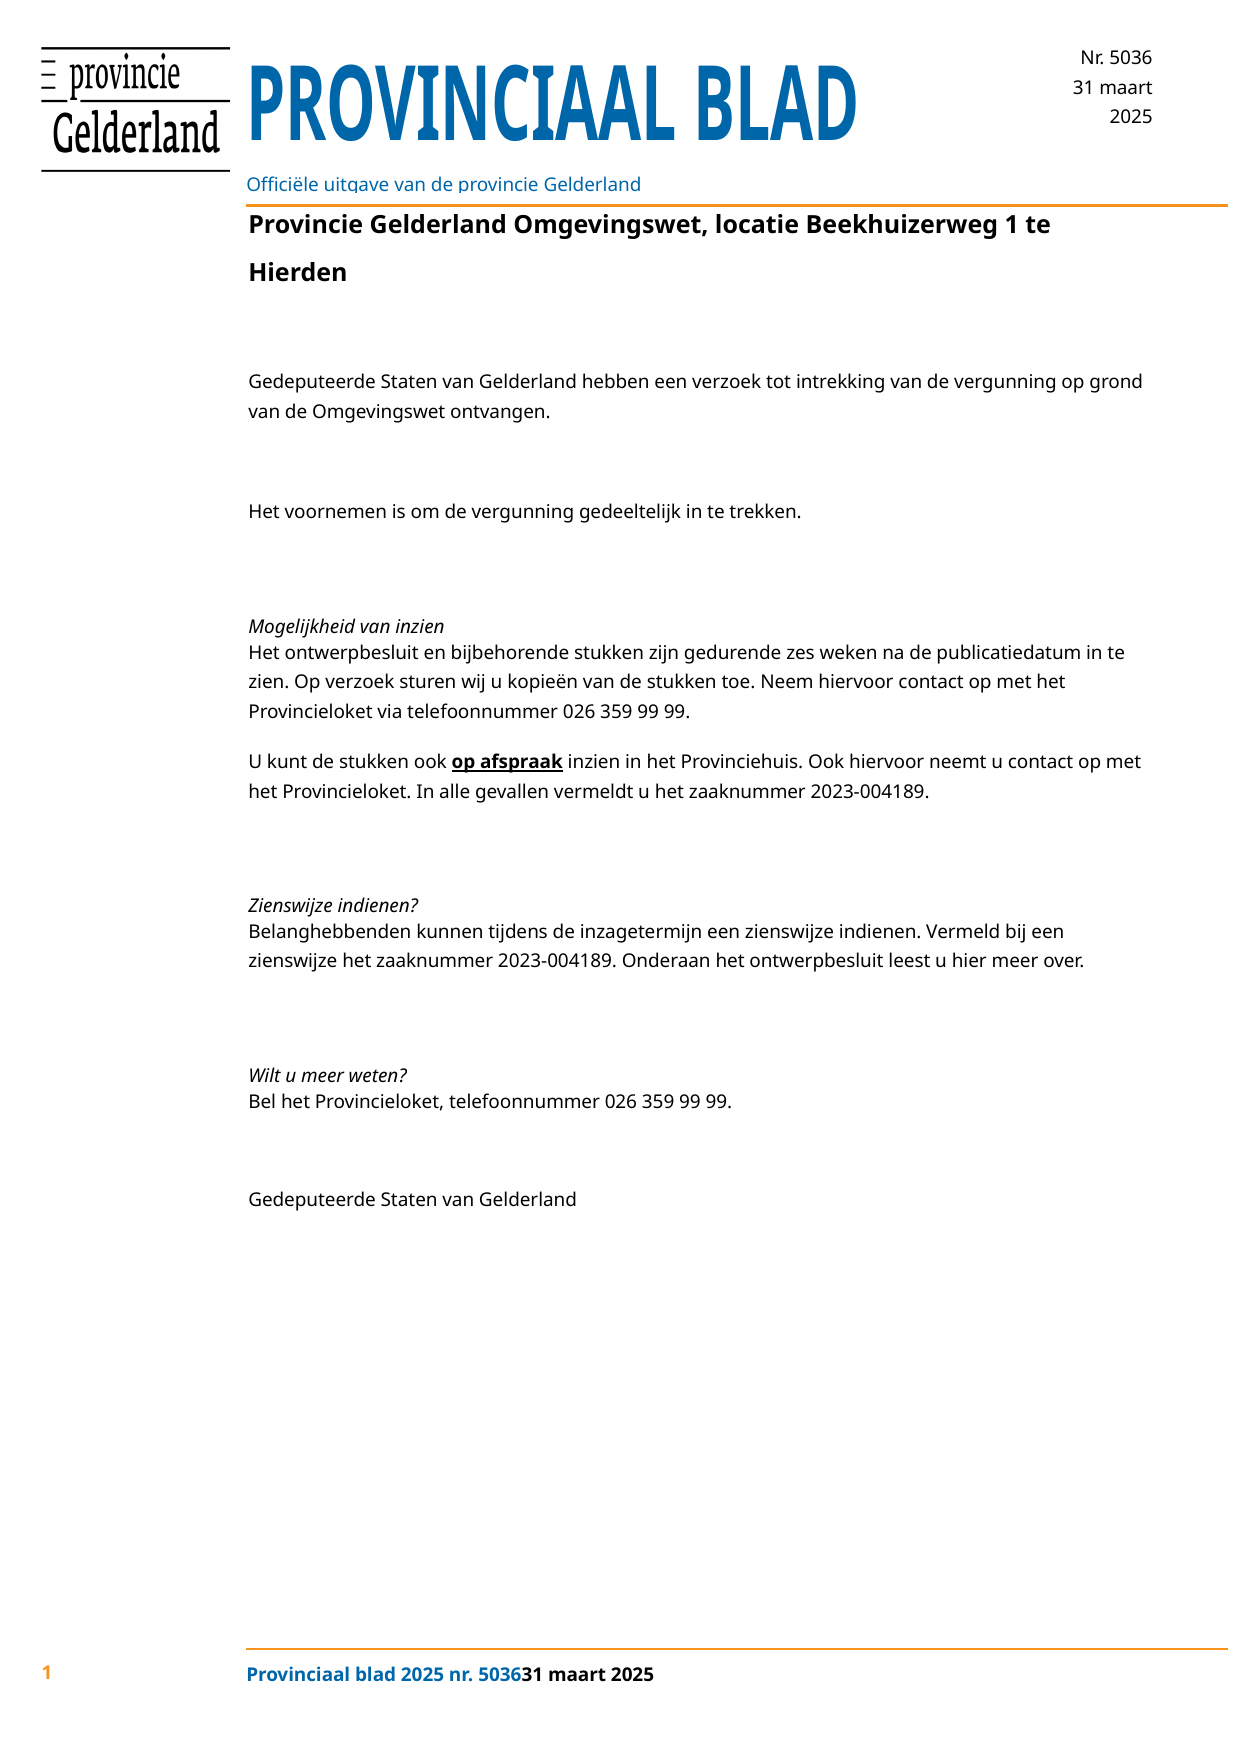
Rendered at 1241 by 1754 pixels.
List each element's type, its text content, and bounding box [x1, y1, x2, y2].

text Mogelijkheid van inzien [248, 613, 1152, 639]
text Belanghebbenden kunnen tijdens de inzagetermijn een zienswijze indienen. Vermeld bij een zienswijze het zaaknummer 2023-004189. Onderaan het ontwerpbesluit leest u hier meer over. [248, 918, 1152, 973]
text Gedeputeerde Staten van Gelderland [248, 1186, 1152, 1212]
text Provincie Gelderland Omgevingswet, locatie Beekhuizerweg 1 te Hierden [248, 207, 1152, 288]
text Wilt u meer weten? [248, 1062, 1152, 1088]
text Het ontwerpbesluit en bijbehorende stukken zijn gedurende zes weken na de publicatiedatum in te zien. Op verzoek sturen wij u kopieën van de stukken toe. Neem hiervoor contact op met het Provincieloket via telefoonnummer 026 359 99 99. [248, 639, 1152, 724]
text Gedeputeerde Staten van Gelderland hebben een verzoek tot intrekking van de vergunning op grond van de Omgevingswet ontvangen. [248, 368, 1152, 424]
text Zienswijze indienen? [248, 892, 1152, 918]
text U kunt de stukken ook op afspraak inzien in het Provinciehuis. Ook hiervoor neemt u contact op met het Provincieloket. In alle gevallen vermeldt u het zaaknummer 2023-004189. [248, 748, 1152, 804]
picture [41, 47, 231, 172]
text Het voornemen is om de vergunning gedeeltelijk in te trekken. [248, 499, 1152, 524]
text Bel het Provincieloket, telefoonnummer 026 359 99 99. [248, 1088, 1152, 1113]
